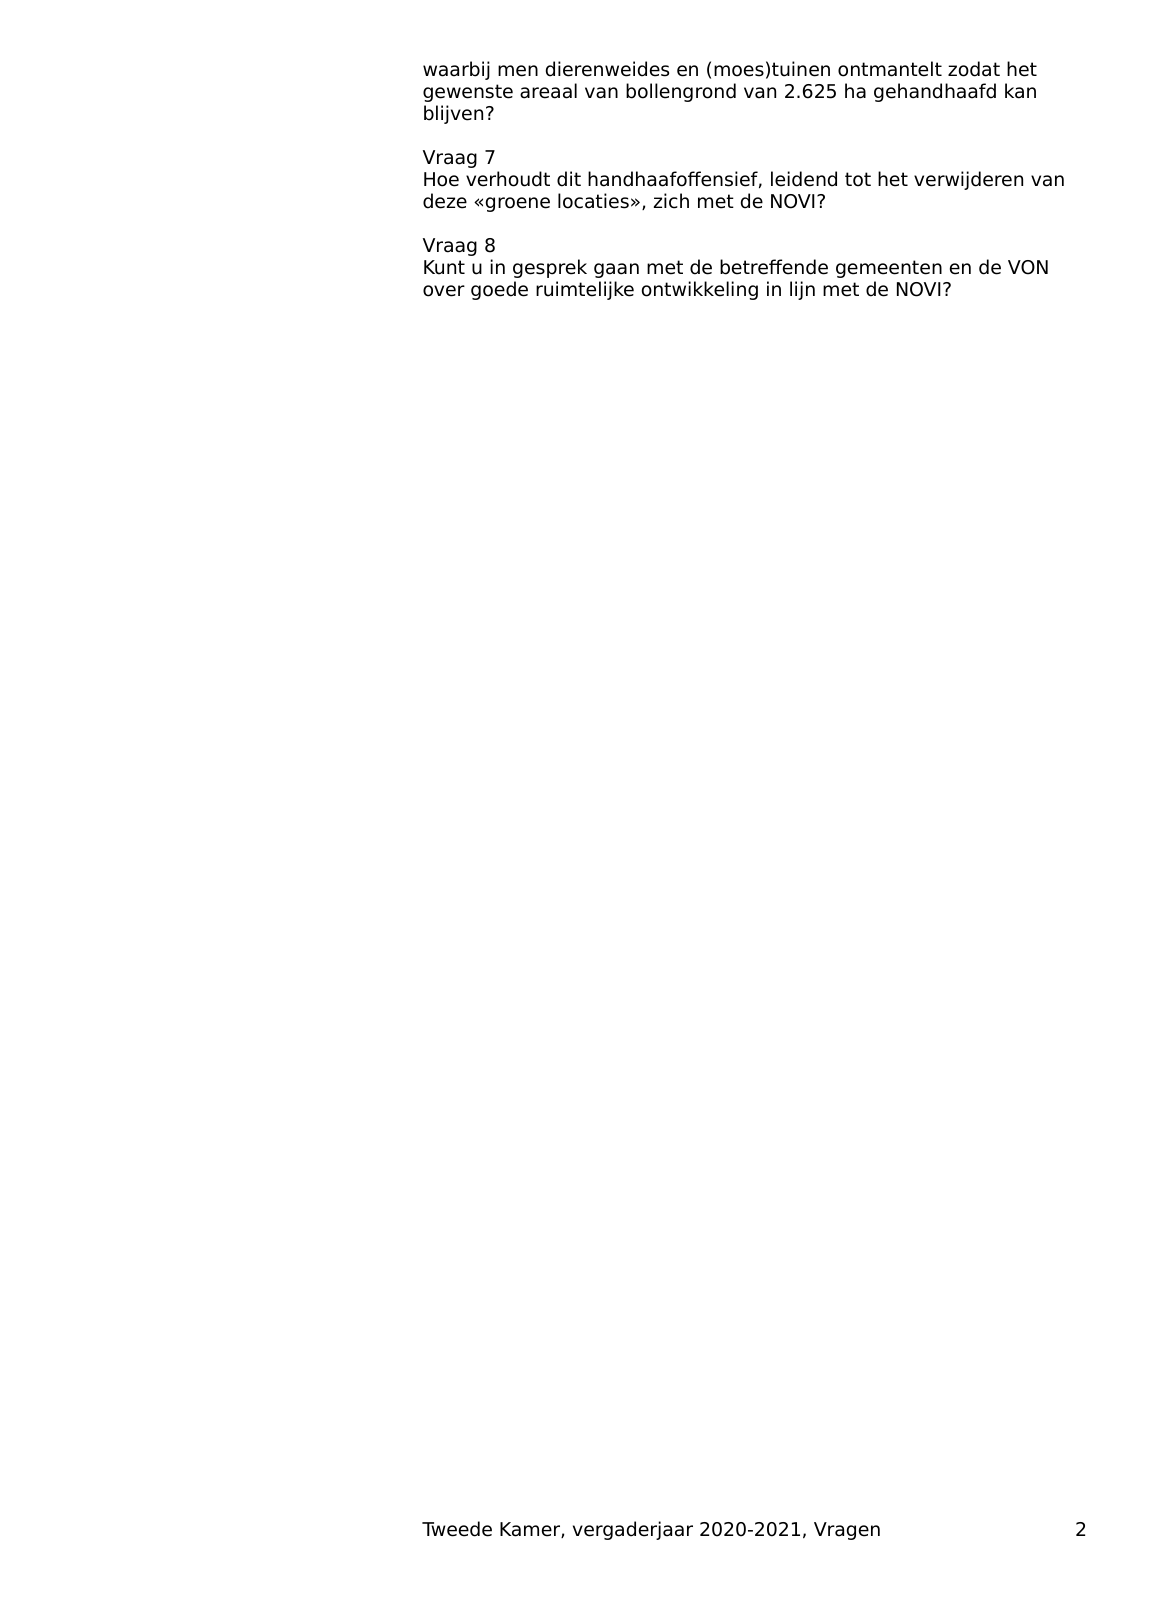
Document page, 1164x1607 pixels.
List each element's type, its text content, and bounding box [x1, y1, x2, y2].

text Vraag 7 [422, 147, 1087, 169]
text Hoe verhoudt dit handhaafoffensief, leidend tot het verwijderen van deze «groene locaties», zich met de NOVI? [422, 169, 1087, 213]
text Kunt u in gesprek gaan met de betreffende gemeenten en de VON over goede ruimtelijke ontwikkeling in lijn met de NOVI? [422, 257, 1087, 301]
text waarbij men dierenweides en (moes)tuinen ontmantelt zodat het gewenste areaal van bollengrond van 2.625 ha gehandhaafd kan blijven? [422, 59, 1087, 125]
text Vraag 8 [422, 235, 1087, 257]
